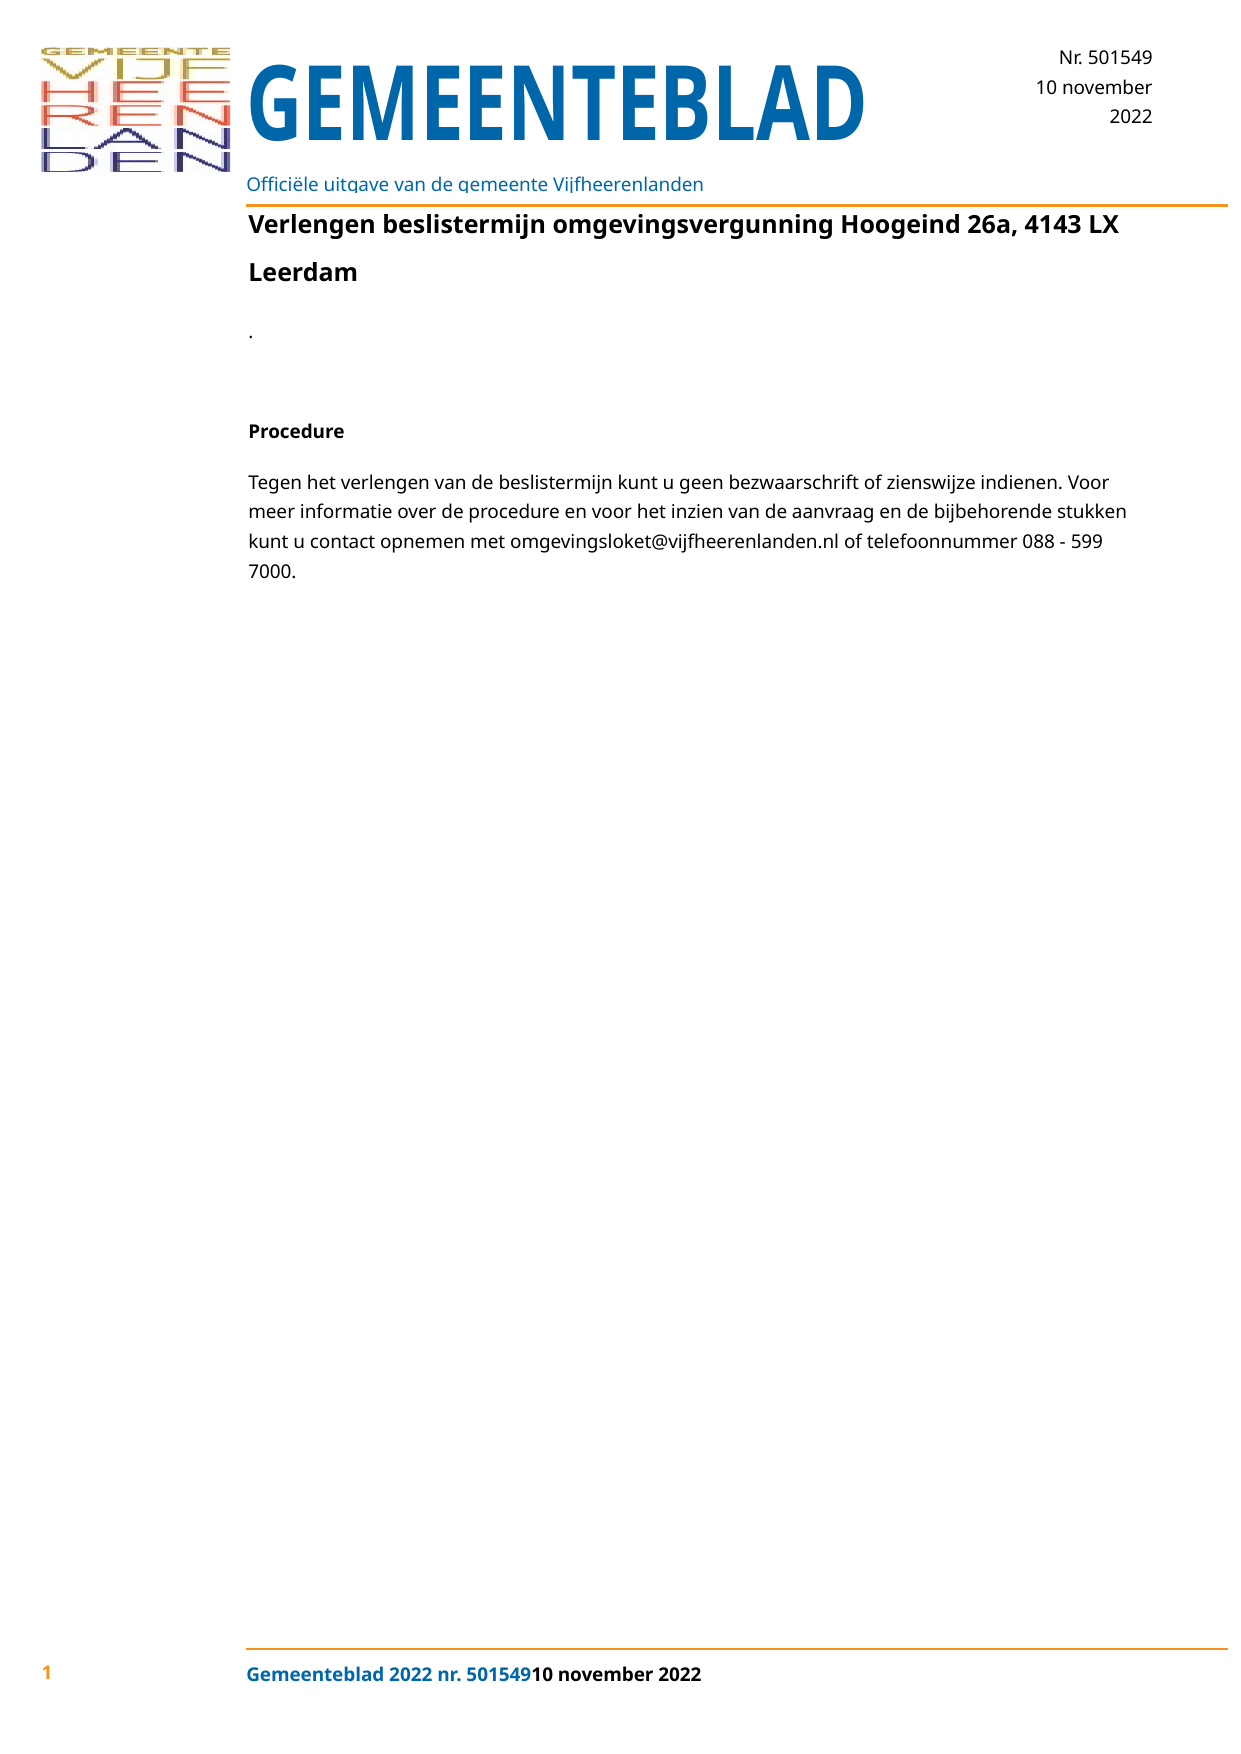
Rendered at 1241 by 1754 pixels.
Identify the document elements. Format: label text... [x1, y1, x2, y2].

text . [248, 318, 1152, 344]
text Procedure [248, 419, 1152, 444]
picture [41, 47, 231, 172]
text Tegen het verlengen van de beslistermijn kunt u geen bezwaarschrift of zienswijze indienen. Voor meer informatie over de procedure en voor het inzien van de aanvraag en de bijbehorende stukken kunt u contact opnemen met omgevingsloket@vijfheerenlanden.nl of telefoonnummer 088 - 599 7000. [248, 469, 1152, 584]
text Verlengen beslistermijn omgevingsvergunning Hoogeind 26a, 4143 LX Leerdam [248, 207, 1152, 288]
